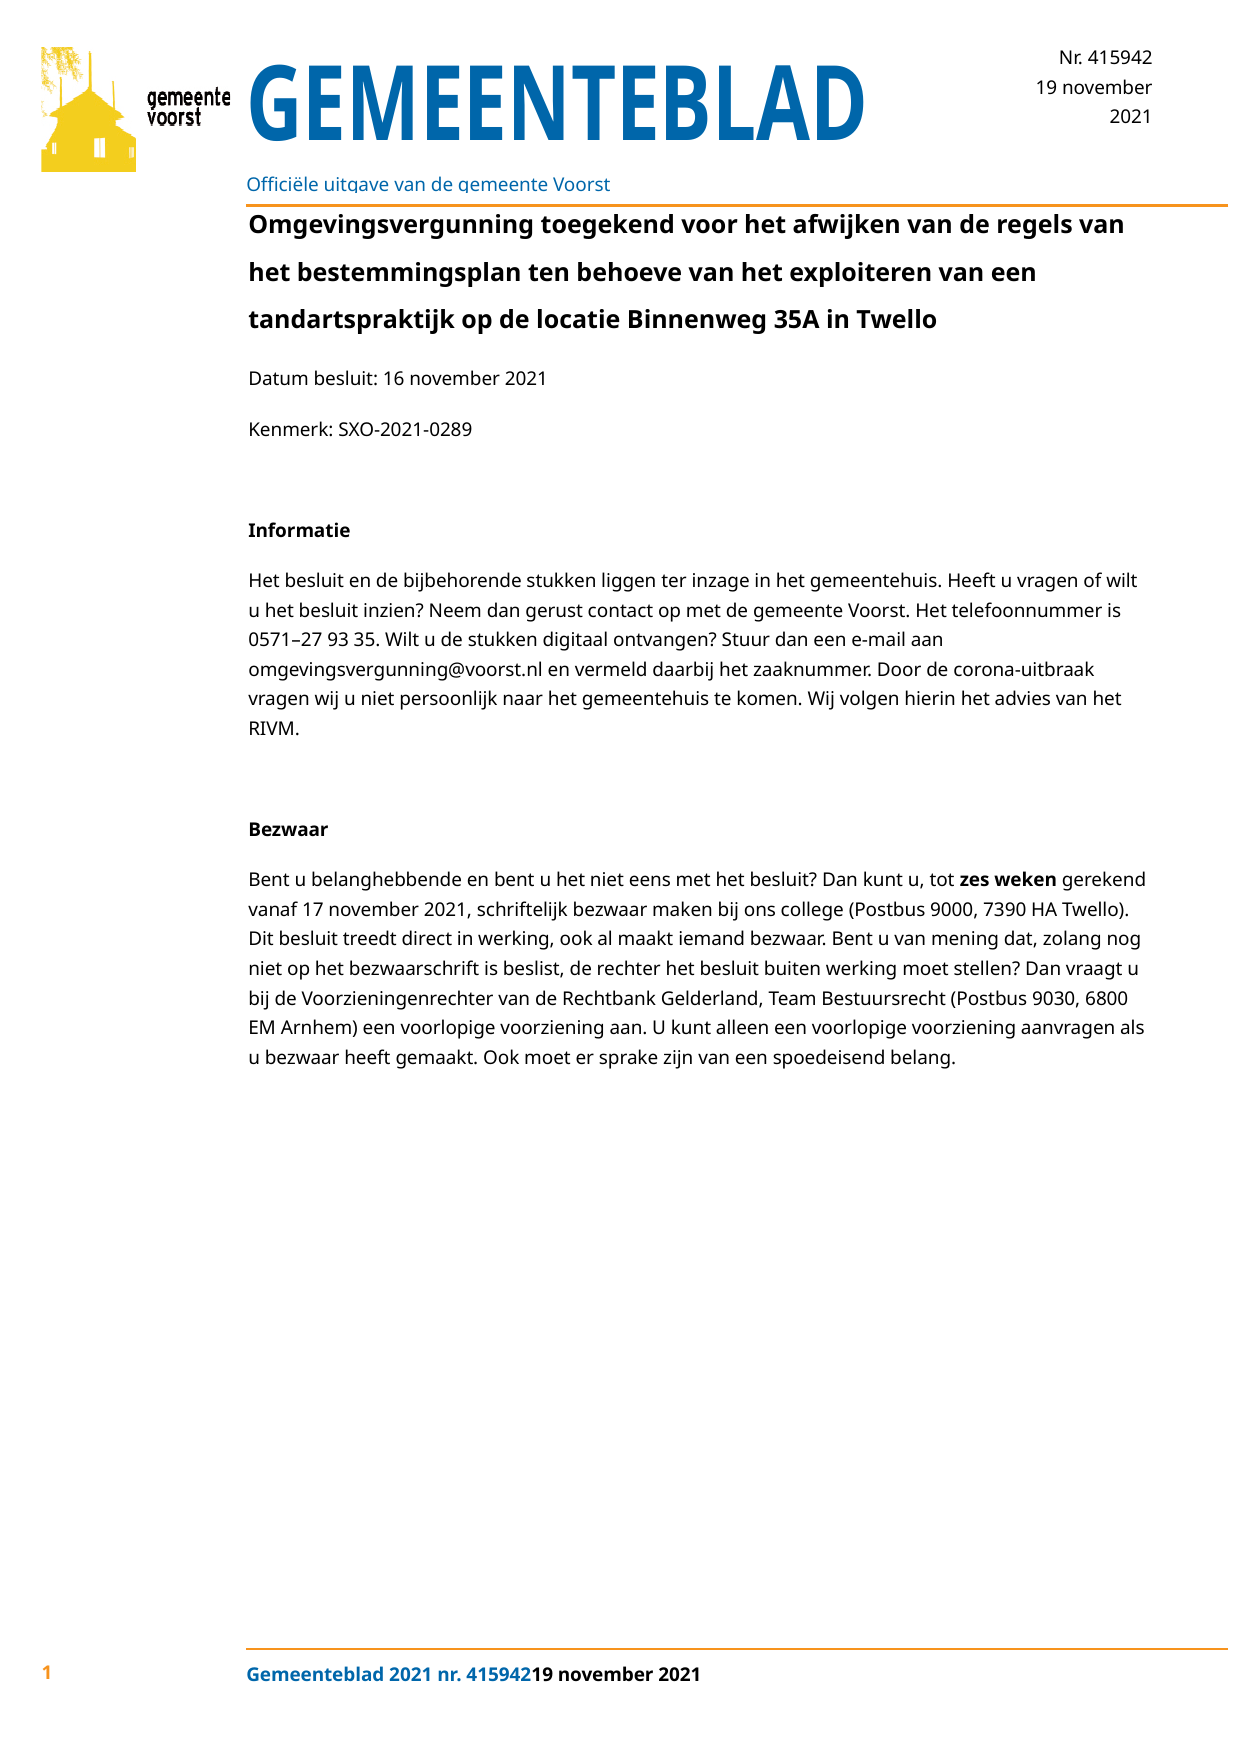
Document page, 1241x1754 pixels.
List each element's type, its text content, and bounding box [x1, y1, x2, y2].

text Bent u belanghebbende en bent u het niet eens met het besluit? Dan kunt u, tot zes weken gerekend vanaf 17 november 2021, schriftelijk bezwaar maken bij ons college (Postbus 9000, 7390 HA Twello). Dit besluit treedt direct in werking, ook al maakt iemand bezwaar. Bent u van mening dat, zolang nog niet op het bezwaarschrift is beslist, de rechter het besluit buiten werking moet stellen? Dan vraagt u bij de Voorzieningenrechter van de Rechtbank Gelderland, Team Bestuursrecht (Postbus 9030, 6800 EM Arnhem) een voorlopige voorziening aan. U kunt alleen een voorlopige voorziening aanvragen als u bezwaar heeft gemaakt. Ook moet er sprake zijn van een spoedeisend belang. [248, 866, 1152, 1069]
text Omgevingsvergunning toegekend voor het afwijken van de regels van het bestemmingsplan ten behoeve van het exploiteren van een tandartspraktijk op de locatie Binnenweg 35A in Twello [248, 207, 1152, 336]
picture [41, 47, 231, 172]
text Kenmerk: SXO-2021-0289 [248, 416, 1152, 442]
text Informatie [248, 517, 1152, 542]
text Bezwaar [248, 816, 1152, 842]
text Datum besluit: 16 november 2021 [248, 366, 1152, 391]
text Het besluit en de bijbehorende stukken liggen ter inzage in het gemeentehuis. Heeft u vragen of wilt u het besluit inzien? Neem dan gerust contact op met de gemeente Voorst. Het telefoonnummer is 0571–27 93 35. Wilt u de stukken digitaal ontvangen? Stuur dan een e-mail aan omgevingsvergunning@voorst.nl en vermeld daarbij het zaaknummer. Door de corona-uitbraak vragen wij u niet persoonlijk naar het gemeentehuis te komen. Wij volgen hierin het advies van het RIVM. [248, 567, 1152, 741]
